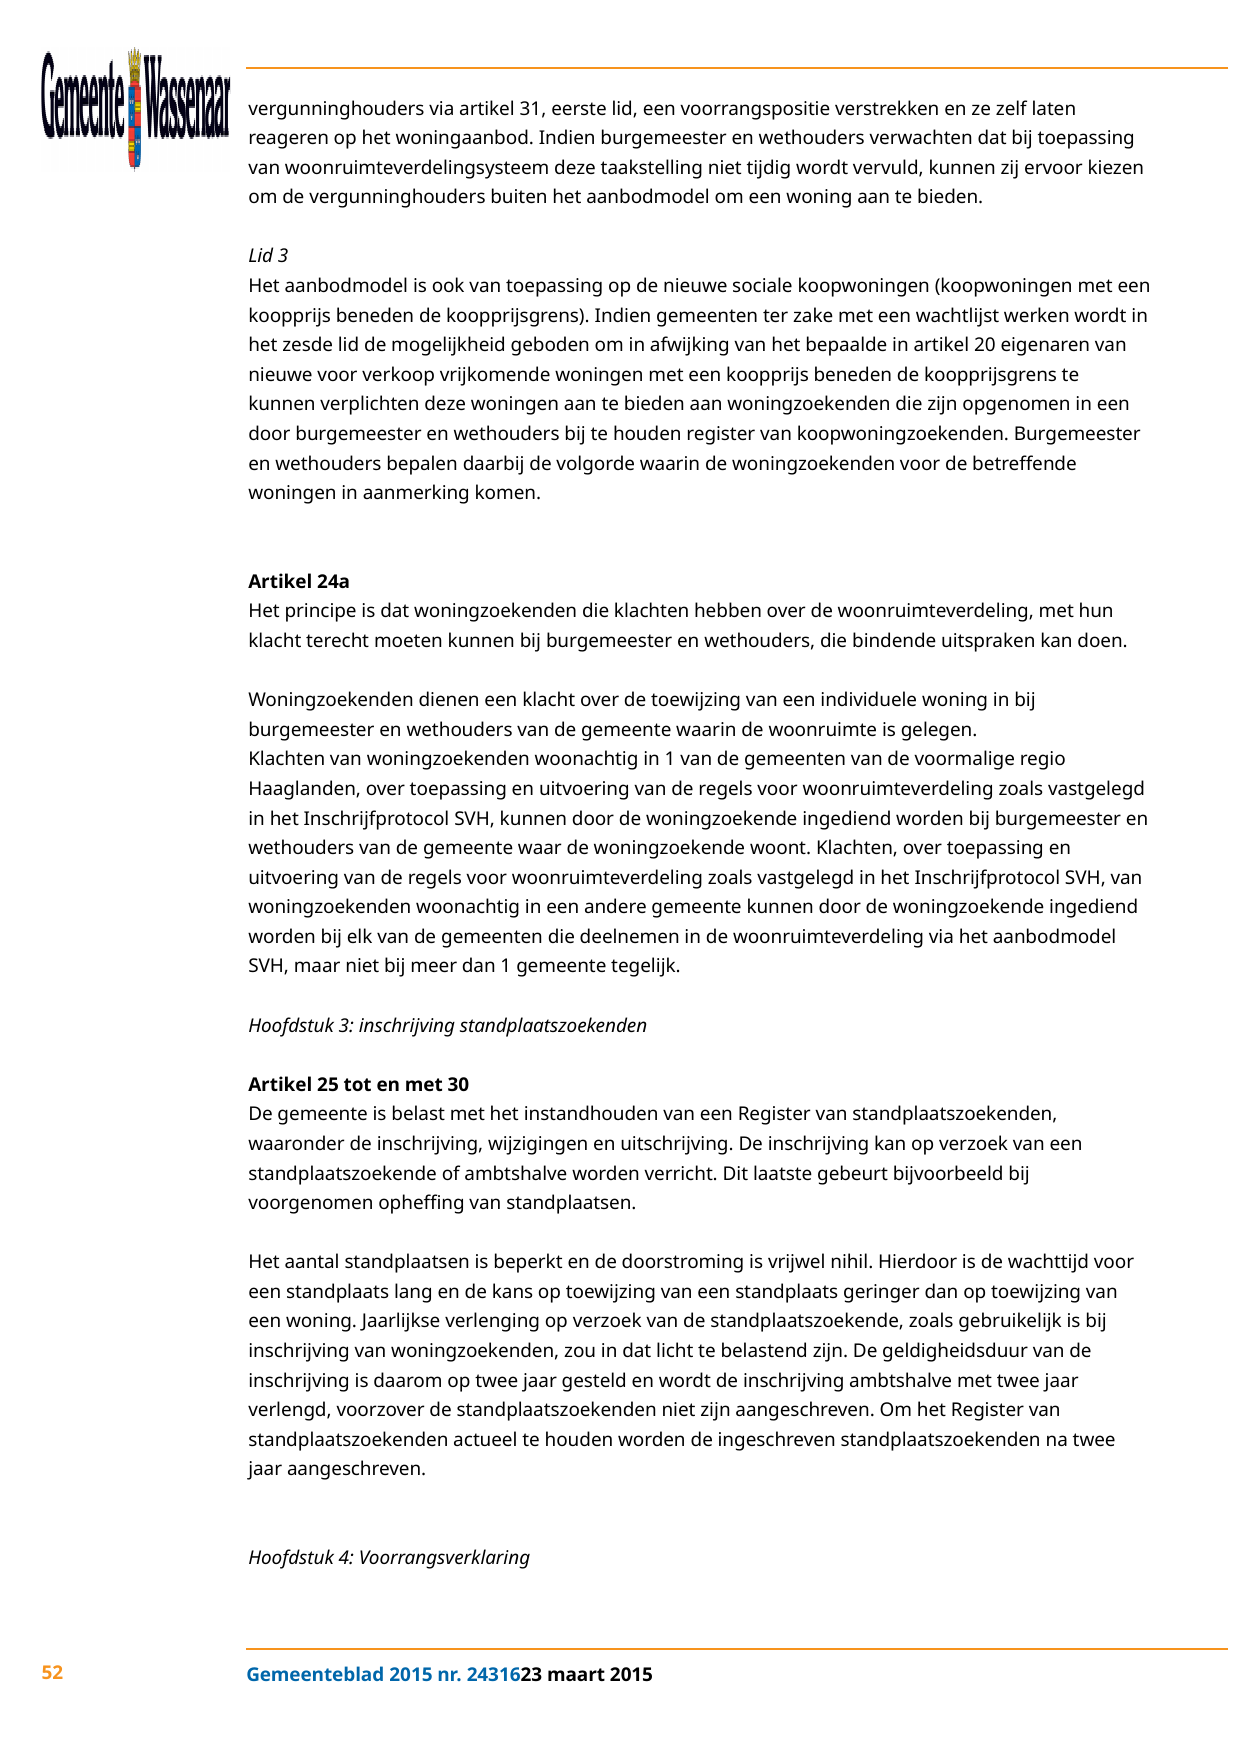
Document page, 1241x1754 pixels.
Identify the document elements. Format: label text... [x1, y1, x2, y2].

text Hoofdstuk 4: Voorrangsverklaring [248, 1544, 1152, 1570]
text Het aanbodmodel is ook van toepassing op de nieuwe sociale koopwoningen (koopwoningen met een koopprijs beneden de koopprijsgrens). Indien gemeenten ter zake met een wachtlijst werken wordt in het zesde lid de mogelijkheid geboden om in afwijking van het bepaalde in artikel 20 eigenaren van nieuwe voor verkoop vrijkomende woningen met een koopprijs beneden de koopprijsgrens te kunnen verplichten deze woningen aan te bieden aan woningzoekenden die zijn opgenomen in een door burgemeester en wethouders bij te houden register van koopwoningzoekenden. Burgemeester en wethouders bepalen daarbij de volgorde waarin de woningzoekenden voor de betreffende woningen in aanmerking komen. [248, 272, 1152, 505]
text Lid 3 [248, 243, 1152, 268]
text Het aantal standplaatsen is beperkt en de doorstroming is vrijwel nihil. Hierdoor is de wachttijd voor een standplaats lang en de kans op toewijzing van een standplaats geringer dan op toewijzing van een woning. Jaarlijkse verlenging op verzoek van de standplaatszoekende, zoals gebruikelijk is bij inschrijving van woningzoekenden, zou in dat licht te belastend zijn. De geldigheidsduur van de inschrijving is daarom op twee jaar gesteld en wordt de inschrijving ambtshalve met twee jaar verlengd, voorzover de standplaatszoekenden niet zijn aangeschreven. Om het Register van standplaatszoekenden actueel te houden worden de ingeschreven standplaatszoekenden na twee jaar aangeschreven. [248, 1248, 1152, 1481]
text Klachten van woningzoekenden woonachtig in 1 van de gemeenten van de voormalige regio Haaglanden, over toepassing en uitvoering van de regels voor woonruimteverdeling zoals vastgelegd in het Inschrijfprotocol SVH, kunnen door de woningzoekende ingediend worden bij burgemeester en wethouders van de gemeente waar de woningzoekende woont. Klachten, over toepassing en uitvoering van de regels voor woonruimteverdeling zoals vastgelegd in het Inschrijfprotocol SVH, van woningzoekenden woonachtig in een andere gemeente kunnen door de woningzoekende ingediend worden bij elk van de gemeenten die deelnemen in de woonruimteverdeling via het aanbodmodel SVH, maar niet bij meer dan 1 gemeente tegelijk. [248, 746, 1152, 978]
picture [41, 47, 231, 172]
text Het principe is dat woningzoekenden die klachten hebben over de woonruimteverdeling, met hun klacht terecht moeten kunnen bij burgemeester en wethouders, die bindende uitspraken kan doen. [248, 598, 1152, 653]
text Artikel 24a [248, 568, 1152, 594]
text vergunninghouders via artikel 31, eerste lid, een voorrangspositie verstrekken en ze zelf laten reageren op het woningaanbod. Indien burgemeester en wethouders verwachten dat bij toepassing van woonruimteverdelingsysteem deze taakstelling niet tijdig wordt vervuld, kunnen zij ervoor kiezen om de vergunninghouders buiten het aanbodmodel om een woning aan te bieden. [248, 95, 1152, 209]
text De gemeente is belast met het instandhouden van een Register van standplaatszoekenden, waaronder de inschrijving, wijzigingen en uitschrijving. De inschrijving kan op verzoek van een standplaatszoekende of ambtshalve worden verricht. Dit laatste gebeurt bijvoorbeeld bij voorgenomen opheffing van standplaatsen. [248, 1101, 1152, 1215]
text Woningzoekenden dienen een klacht over de toewijzing van een individuele woning in bij burgemeester en wethouders van de gemeente waarin de woonruimte is gelegen. [248, 686, 1152, 742]
text Artikel 25 tot en met 30 [248, 1071, 1152, 1097]
text Hoofdstuk 3: inschrijving standplaatszoekenden [248, 1012, 1152, 1038]
